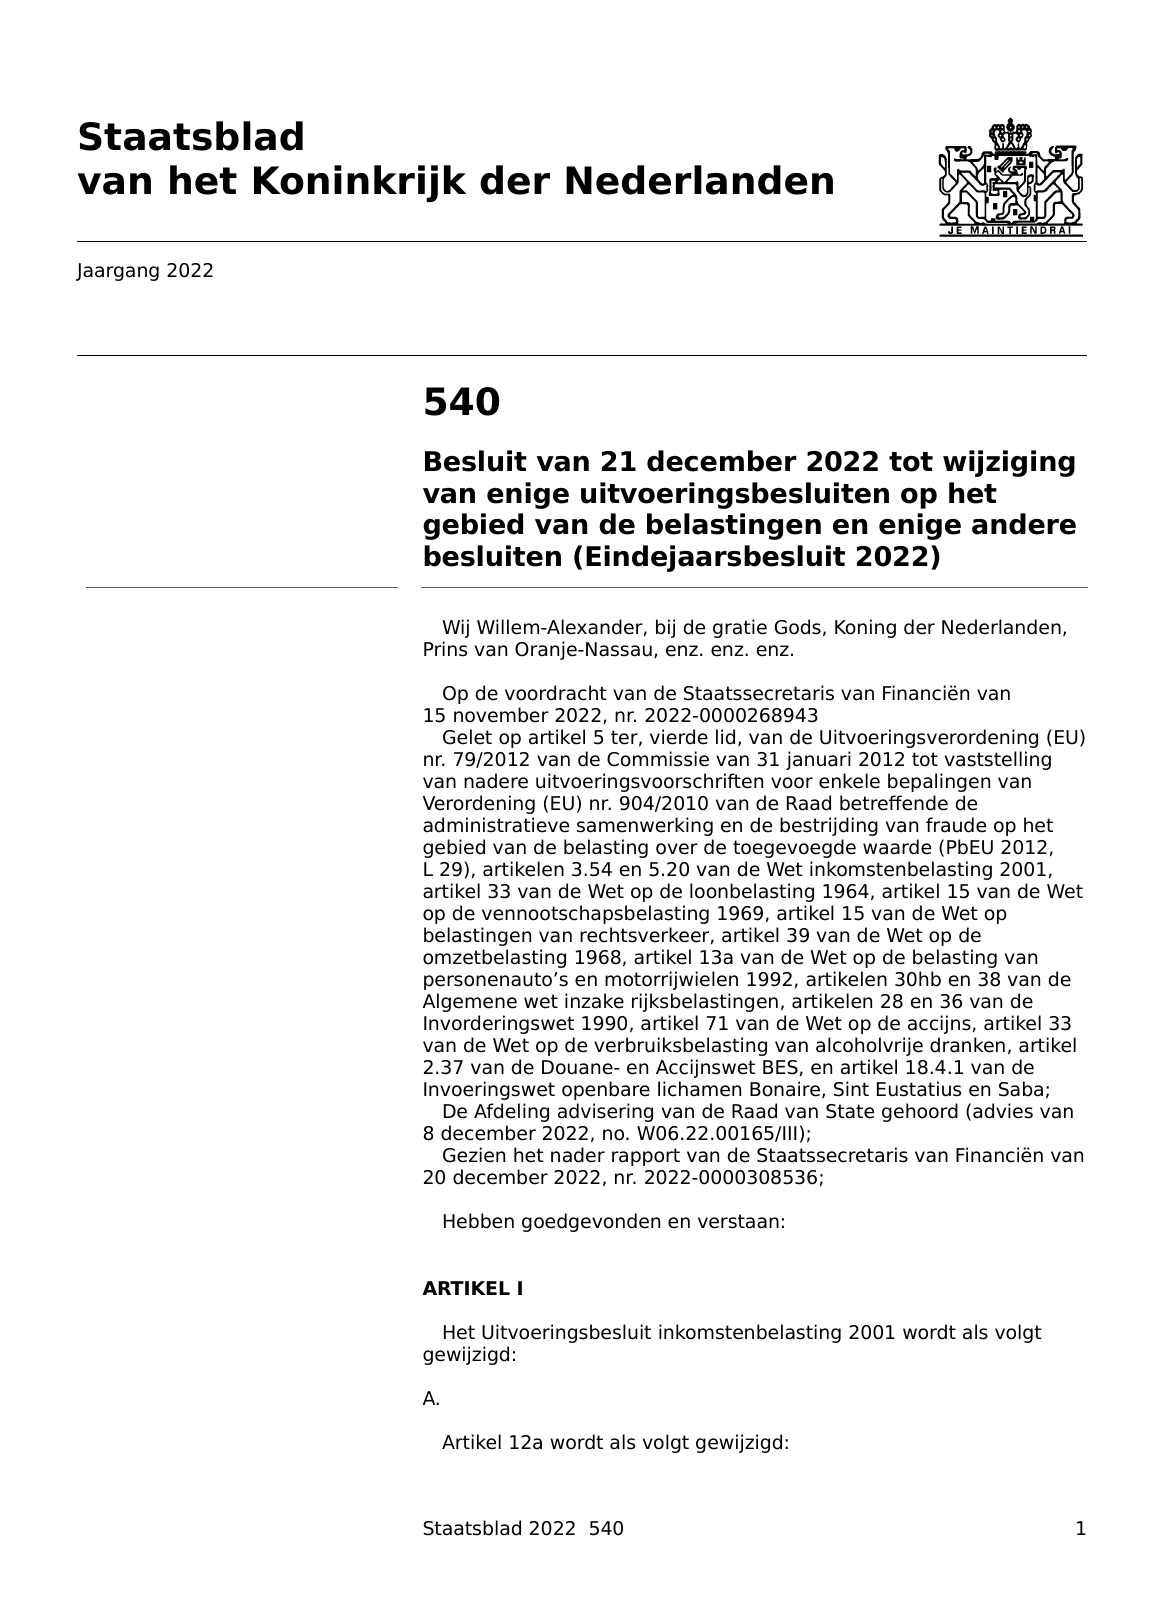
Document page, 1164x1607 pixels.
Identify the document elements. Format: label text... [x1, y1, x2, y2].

subtitle 540 [422, 381, 1087, 424]
text Artikel 12a wordt als volgt gewijzigd: [422, 1432, 1087, 1454]
text Op de voordracht van de Staatssecretaris van Financiën van 15 november 2022, nr. 2022-0000268943 [422, 683, 1087, 727]
table_cell Jaargang 2022 [77, 242, 1087, 355]
text A. [422, 1388, 1087, 1410]
text Het Uitvoeringsbesluit inkomstenbelasting 2001 wordt als volgt gewijzigd: [422, 1322, 1087, 1366]
text Besluit van 21 december 2022 tot wijziging van enige uitvoeringsbesluiten op het gebied van de belastingen en enige andere besluiten (Eindejaarsbesluit 2022) [422, 447, 1087, 573]
subtitle ARTIKEL I [422, 1277, 1087, 1299]
table_header Staatsblad van het Koninkrijk der Nederlanden [77, 100, 886, 241]
text Gelet op artikel 5 ter, vierde lid, van de Uitvoeringsverordening (EU) nr. 79/2012 van de Commissie van 31 januari 2012 tot vaststelling van nadere uitvoeringsvoorschriften voor enkele bepalingen van Verordening (EU) nr. 904/2010 van de Raad betreffende de administratieve samenwerking en de bestrijding van fraude op het gebied van de belasting over de toegevoegde waarde (PbEU 2012, L 29), artikelen 3.54 en 5.20 van de Wet inkomstenbelasting 2001, artikel 33 van de Wet op de loonbelasting 1964, artikel 15 van de Wet op de vennootschapsbelasting 1969, artikel 15 van de Wet op belastingen van rechtsverkeer, artikel 39 van de Wet op de omzetbelasting 1968, artikel 13a van de Wet op de belasting van personenauto’s en motorrijwielen 1992, artikelen 30hb en 38 van de Algemene wet inzake rijksbelastingen, artikelen 28 en 36 van de Invorderingswet 1990, artikel 71 van de Wet op de accijns, artikel 33 van de Wet op de verbruiksbelasting van alcoholvrije dranken, artikel 2.37 van de Douane- en Accijnswet BES, en artikel 18.4.1 van de Invoeringswet openbare lichamen Bonaire, Sint Eustatius en Saba; [422, 727, 1087, 1101]
text Gezien het nader rapport van de Staatssecretaris van Financiën van 20 december 2022, nr. 2022-0000308536; [422, 1145, 1087, 1189]
text Hebben goedgevonden en verstaan: [422, 1211, 1087, 1233]
text De Afdeling advisering van de Raad van State gehoord (advies van 8 december 2022, no. W06.22.00165/III); [422, 1101, 1087, 1145]
text Wij Willem-Alexander, bij de gratie Gods, Koning der Nederlanden, Prins van Oranje-Nassau, enz. enz. enz. [422, 617, 1087, 661]
picture [936, 115, 1087, 240]
table_header [886, 100, 1087, 241]
